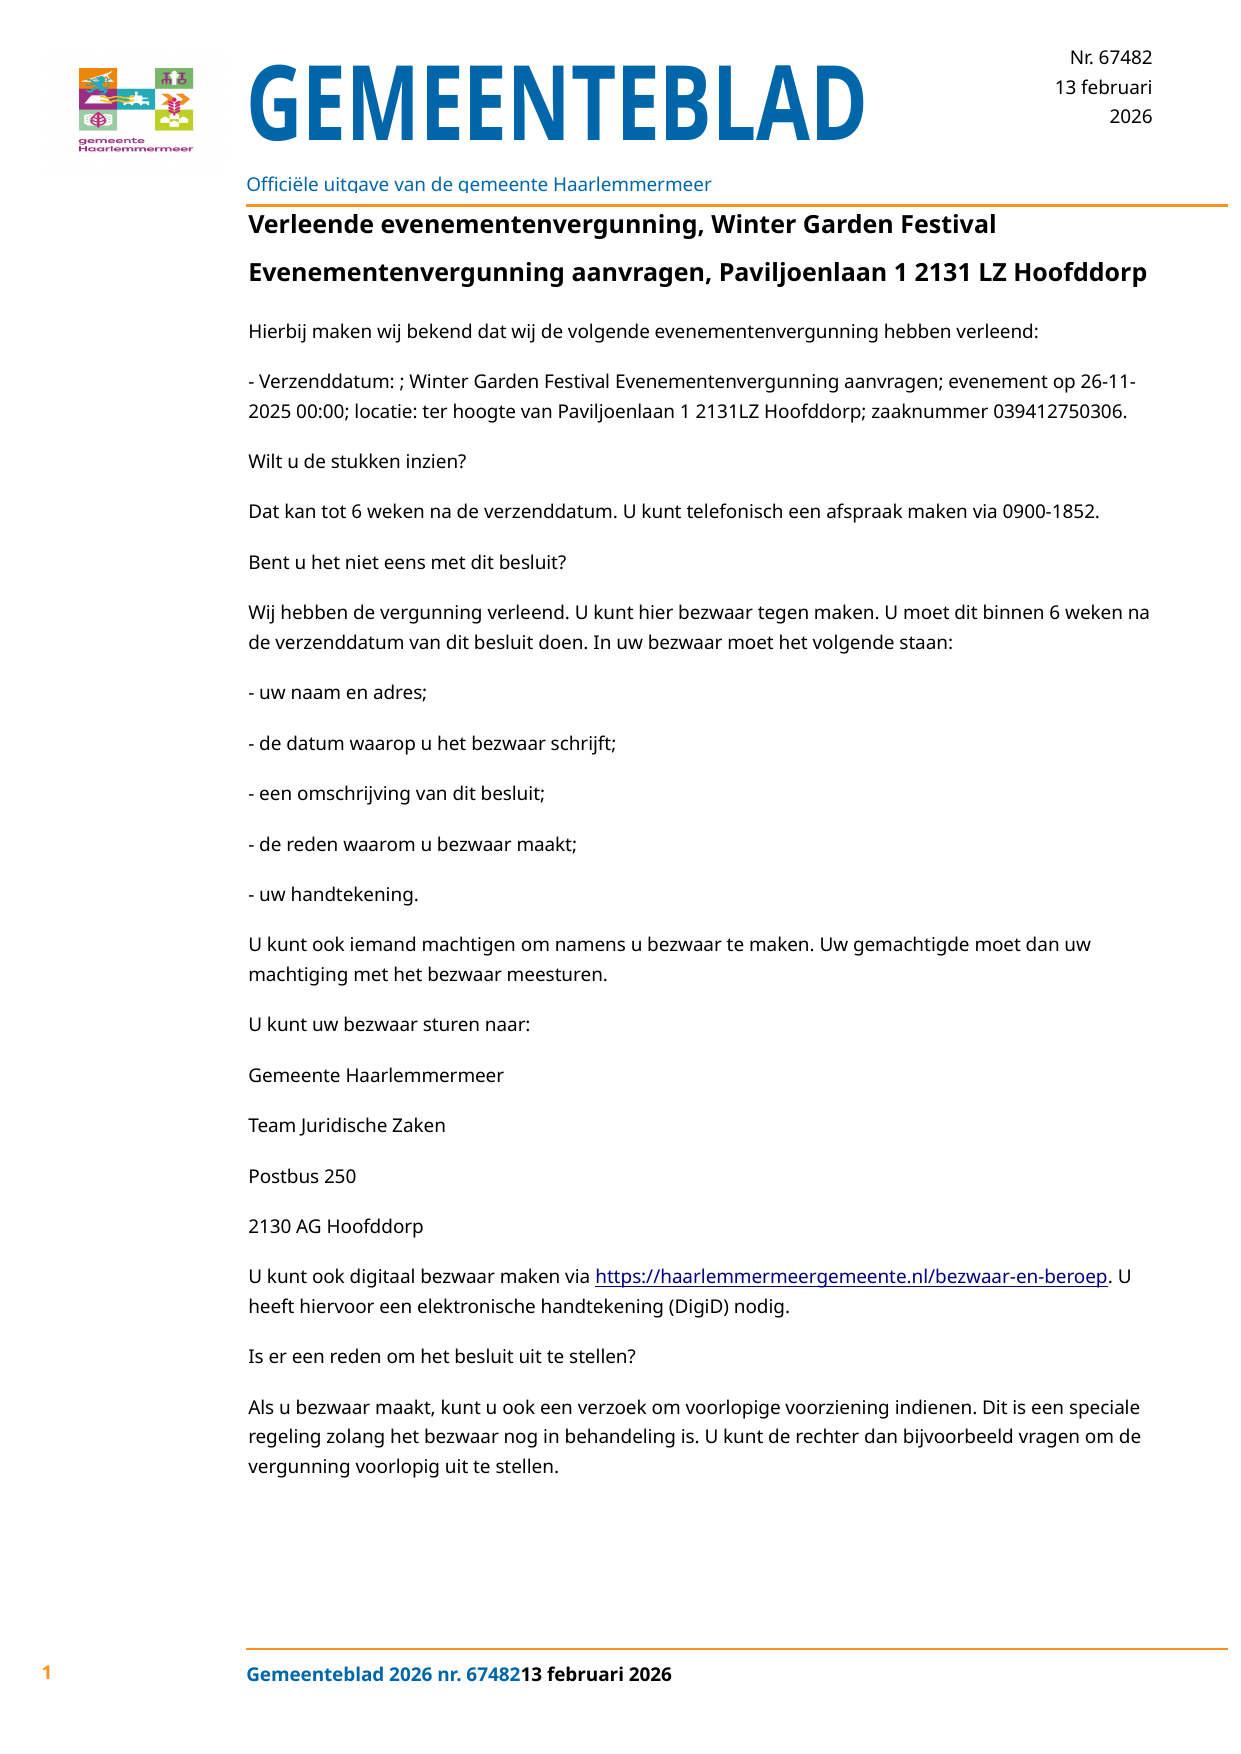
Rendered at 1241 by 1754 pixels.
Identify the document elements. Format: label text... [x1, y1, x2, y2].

text Als u bezwaar maakt, kunt u ook een verzoek om voorlopige voorziening indienen. Dit is een speciale regeling zolang het bezwaar nog in behandeling is. U kunt de rechter dan bijvoorbeeld vragen om de vergunning voorlopig uit te stellen. [248, 1394, 1152, 1479]
text Postbus 250 [248, 1163, 1152, 1189]
text Wij hebben de vergunning verleend. U kunt hier bezwaar tegen maken. U moet dit binnen 6 weken na de verzenddatum van dit besluit doen. In uw bezwaar moet het volgende staan: [248, 599, 1152, 655]
text - de reden waarom u bezwaar maakt; [248, 831, 1152, 857]
text - Verzenddatum: ; Winter Garden Festival Evenementenvergunning aanvragen; evenement op 26-11-2025 00:00; locatie: ter hoogte van Paviljoenlaan 1 2131LZ Hoofddorp; zaaknummer 039412750306. [248, 368, 1152, 424]
text Wilt u de stukken inzien? [248, 448, 1152, 474]
text Verleende evenementenvergunning, Winter Garden Festival Evenementenvergunning aanvragen, Paviljoenlaan 1 2131 LZ Hoofddorp [248, 207, 1152, 288]
picture [41, 47, 231, 172]
text Team Juridische Zaken [248, 1112, 1152, 1138]
text Dat kan tot 6 weken na de verzenddatum. U kunt telefonisch een afspraak maken via 0900-1852. [248, 499, 1152, 524]
text U kunt uw bezwaar sturen naar: [248, 1012, 1152, 1037]
text Gemeente Haarlemmermeer [248, 1062, 1152, 1088]
text Bent u het niet eens met dit besluit? [248, 549, 1152, 575]
text - de datum waarop u het bezwaar schrijft; [248, 730, 1152, 756]
text Is er een reden om het besluit uit te stellen? [248, 1344, 1152, 1369]
text - een omschrijving van dit besluit; [248, 780, 1152, 806]
text 2130 AG Hoofddorp [248, 1213, 1152, 1239]
text Hierbij maken wij bekend dat wij de volgende evenementenvergunning hebben verleend: [248, 318, 1152, 344]
text U kunt ook iemand machtigen om namens u bezwaar te maken. Uw gemachtigde moet dan uw machtiging met het bezwaar meesturen. [248, 932, 1152, 987]
text - uw naam en adres; [248, 679, 1152, 705]
text U kunt ook digitaal bezwaar maken via https://haarlemmermeergemeente.nl/bezwaar-en-beroep. U heeft hiervoor een elektronische handtekening (DigiD) nodig. [248, 1264, 1152, 1319]
text - uw handtekening. [248, 881, 1152, 907]
